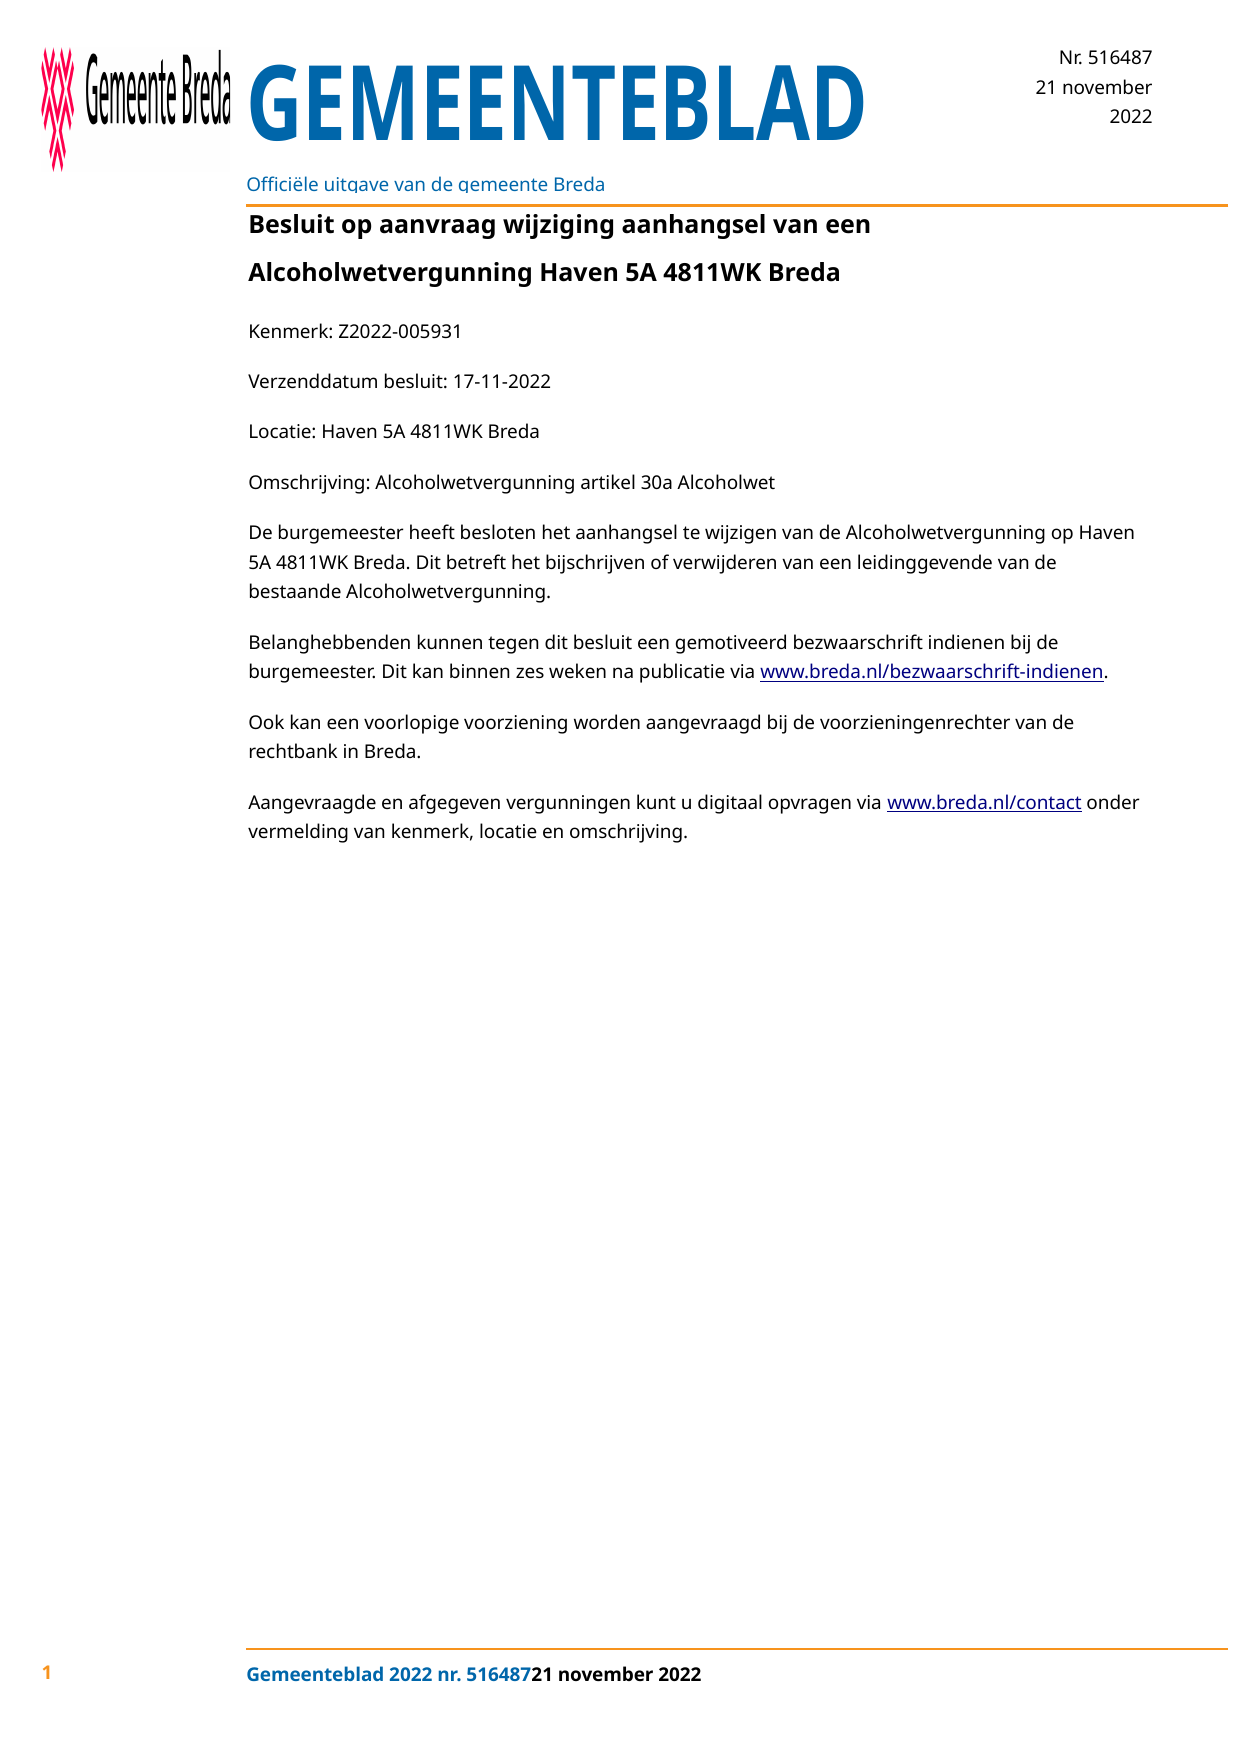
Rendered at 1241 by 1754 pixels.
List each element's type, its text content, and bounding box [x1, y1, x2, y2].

text Aangevraagde en afgegeven vergunningen kunt u digitaal opvragen via www.breda.nl/contact onder vermelding van kenmerk, locatie en omschrijving. [248, 789, 1152, 844]
text De burgemeester heeft besloten het aanhangsel te wijzigen van de Alcoholwetvergunning op Haven 5A 4811WK Breda. Dit betreft het bijschrijven of verwijderen van een leidinggevende van de bestaande Alcoholwetvergunning. [248, 519, 1152, 604]
text Verzenddatum besluit: 17-11-2022 [248, 368, 1152, 394]
text Locatie: Haven 5A 4811WK Breda [248, 419, 1152, 444]
text Belanghebbenden kunnen tegen dit besluit een gemotiveerd bezwaarschrift indienen bij de burgemeester. Dit kan binnen zes weken na publicatie via www.breda.nl/bezwaarschrift-indienen. [248, 629, 1152, 684]
text Ook kan een voorlopige voorziening worden aangevraagd bij de voorzieningenrechter van de rechtbank in Breda. [248, 709, 1152, 764]
picture [41, 47, 231, 172]
text Besluit op aanvraag wijziging aanhangsel van een Alcoholwetvergunning Haven 5A 4811WK Breda [248, 207, 1152, 288]
text Omschrijving: Alcoholwetvergunning artikel 30a Alcoholwet [248, 469, 1152, 495]
text Kenmerk: Z2022-005931 [248, 318, 1152, 344]
